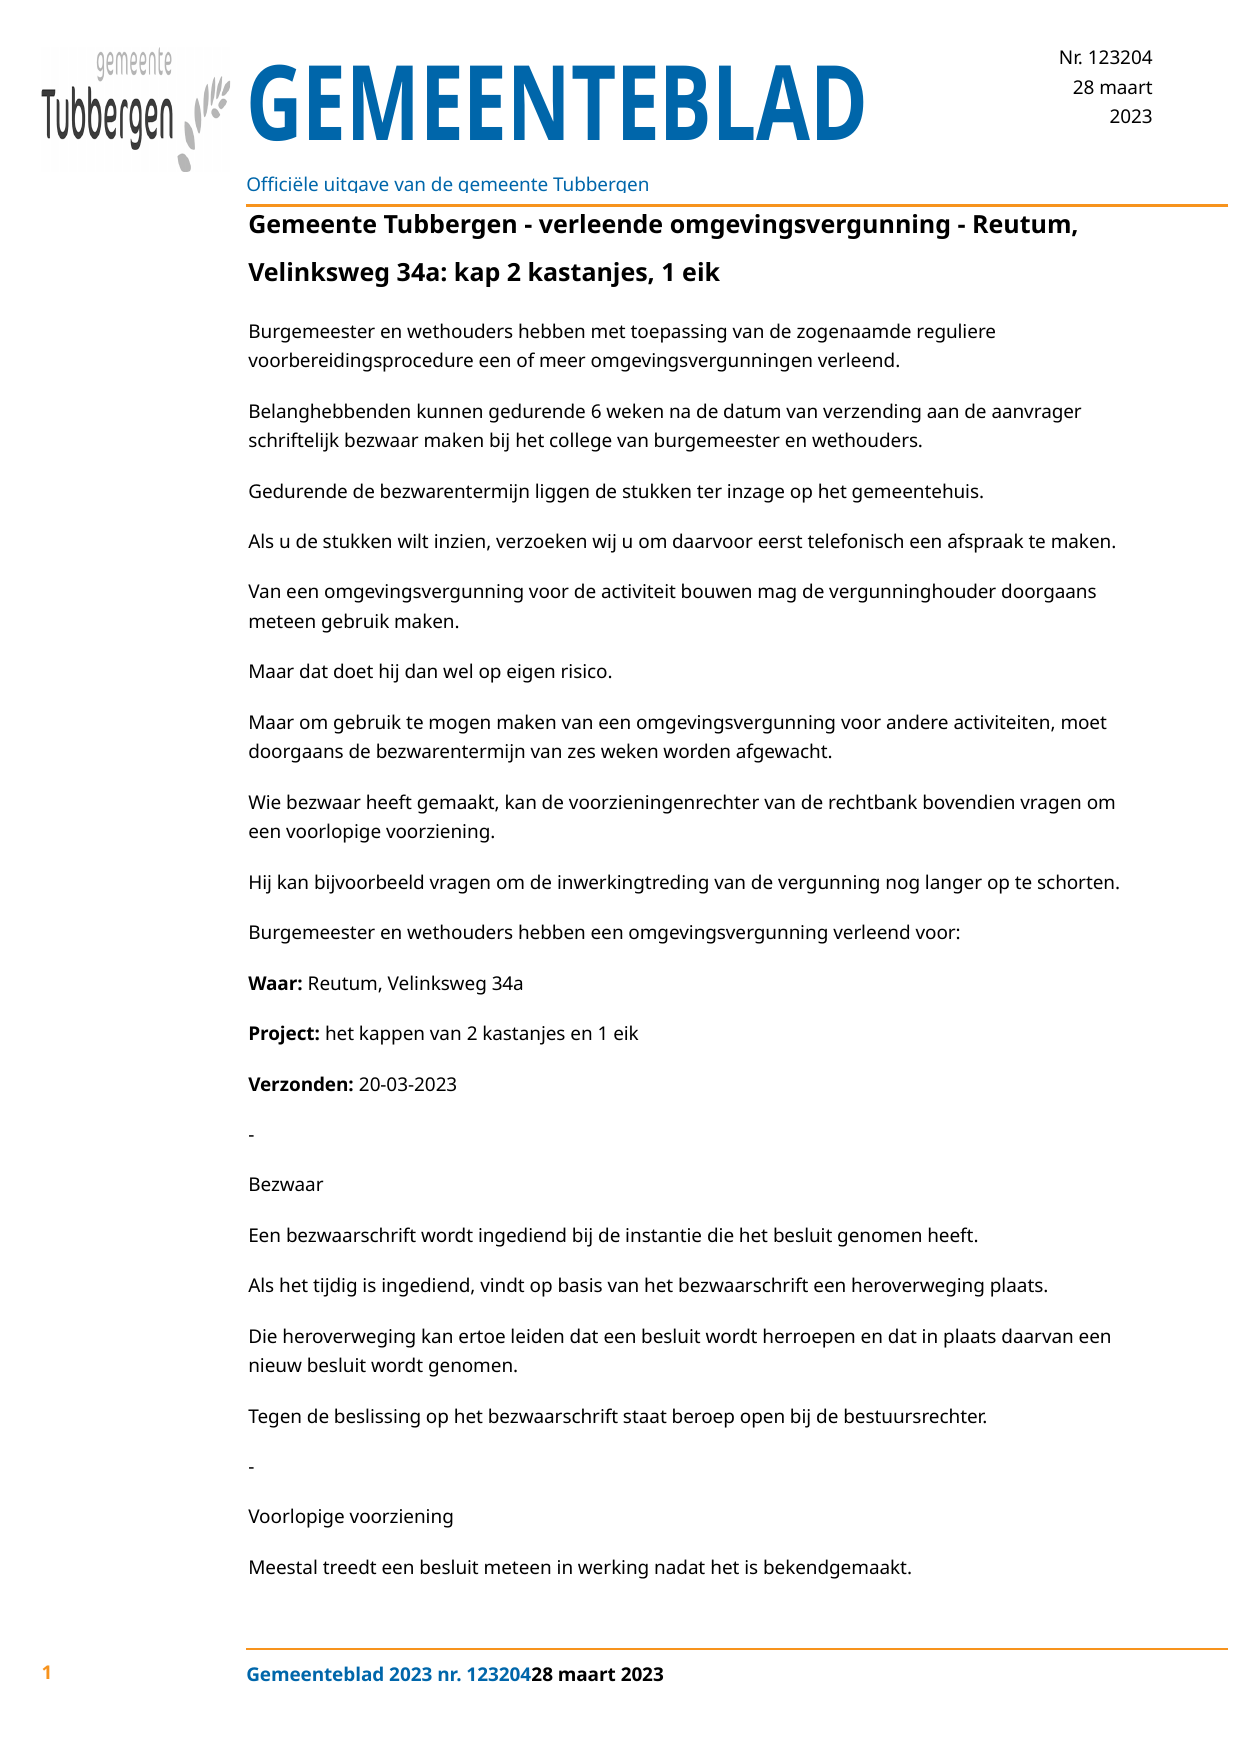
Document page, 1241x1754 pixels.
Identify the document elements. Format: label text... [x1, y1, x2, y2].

text Gedurende de bezwarentermijn liggen de stukken ter inzage op het gemeentehuis. [248, 478, 1152, 504]
text - [248, 1453, 1152, 1479]
text Van een omgevingsvergunning voor de activiteit bouwen mag de vergunninghouder doorgaans meteen gebruik maken. [248, 579, 1152, 634]
text Tegen de beslissing op het bezwaarschrift staat beroep open bij de bestuursrechter. [248, 1403, 1152, 1429]
text - [248, 1121, 1152, 1147]
text Meestal treedt een besluit meteen in werking nadat het is bekendgemaakt. [248, 1554, 1152, 1580]
text Belanghebbenden kunnen gedurende 6 weken na de datum van verzending aan de aanvrager schriftelijk bezwaar maken bij het college van burgemeester en wethouders. [248, 398, 1152, 453]
text Maar dat doet hij dan wel op eigen risico. [248, 659, 1152, 684]
text Project: het kappen van 2 kastanjes en 1 eik [248, 1020, 1152, 1046]
text Maar om gebruik te mogen maken van een omgevingsvergunning voor andere activiteiten, moet doorgaans de bezwarentermijn van zes weken worden afgewacht. [248, 709, 1152, 764]
text Hij kan bijvoorbeeld vragen om de inwerkingtreding van de vergunning nog langer op te schorten. [248, 869, 1152, 895]
text Waar: Reutum, Velinksweg 34a [248, 970, 1152, 996]
text Burgemeester en wethouders hebben met toepassing van de zogenaamde reguliere voorbereidingsprocedure een of meer omgevingsvergunningen verleend. [248, 318, 1152, 373]
text Gemeente Tubbergen - verleende omgevingsvergunning - Reutum, Velinksweg 34a: kap 2 kastanjes, 1 eik [248, 207, 1152, 288]
text Burgemeester en wethouders hebben een omgevingsvergunning verleend voor: [248, 919, 1152, 945]
text Als u de stukken wilt inzien, verzoeken wij u om daarvoor eerst telefonisch een afspraak te maken. [248, 528, 1152, 554]
text Wie bezwaar heeft gemaakt, kan de voorzieningenrechter van de rechtbank bovendien vragen om een voorlopige voorziening. [248, 789, 1152, 844]
picture [41, 47, 231, 172]
text Verzonden: 20-03-2023 [248, 1071, 1152, 1097]
text Een bezwaarschrift wordt ingediend bij de instantie die het besluit genomen heeft. [248, 1222, 1152, 1248]
text Voorlopige voorziening [248, 1504, 1152, 1529]
text Bezwaar [248, 1172, 1152, 1197]
text Die heroverweging kan ertoe leiden dat een besluit wordt herroepen en dat in plaats daarvan een nieuw besluit wordt genomen. [248, 1323, 1152, 1378]
text Als het tijdig is ingediend, vindt op basis van het bezwaarschrift een heroverweging plaats. [248, 1272, 1152, 1298]
